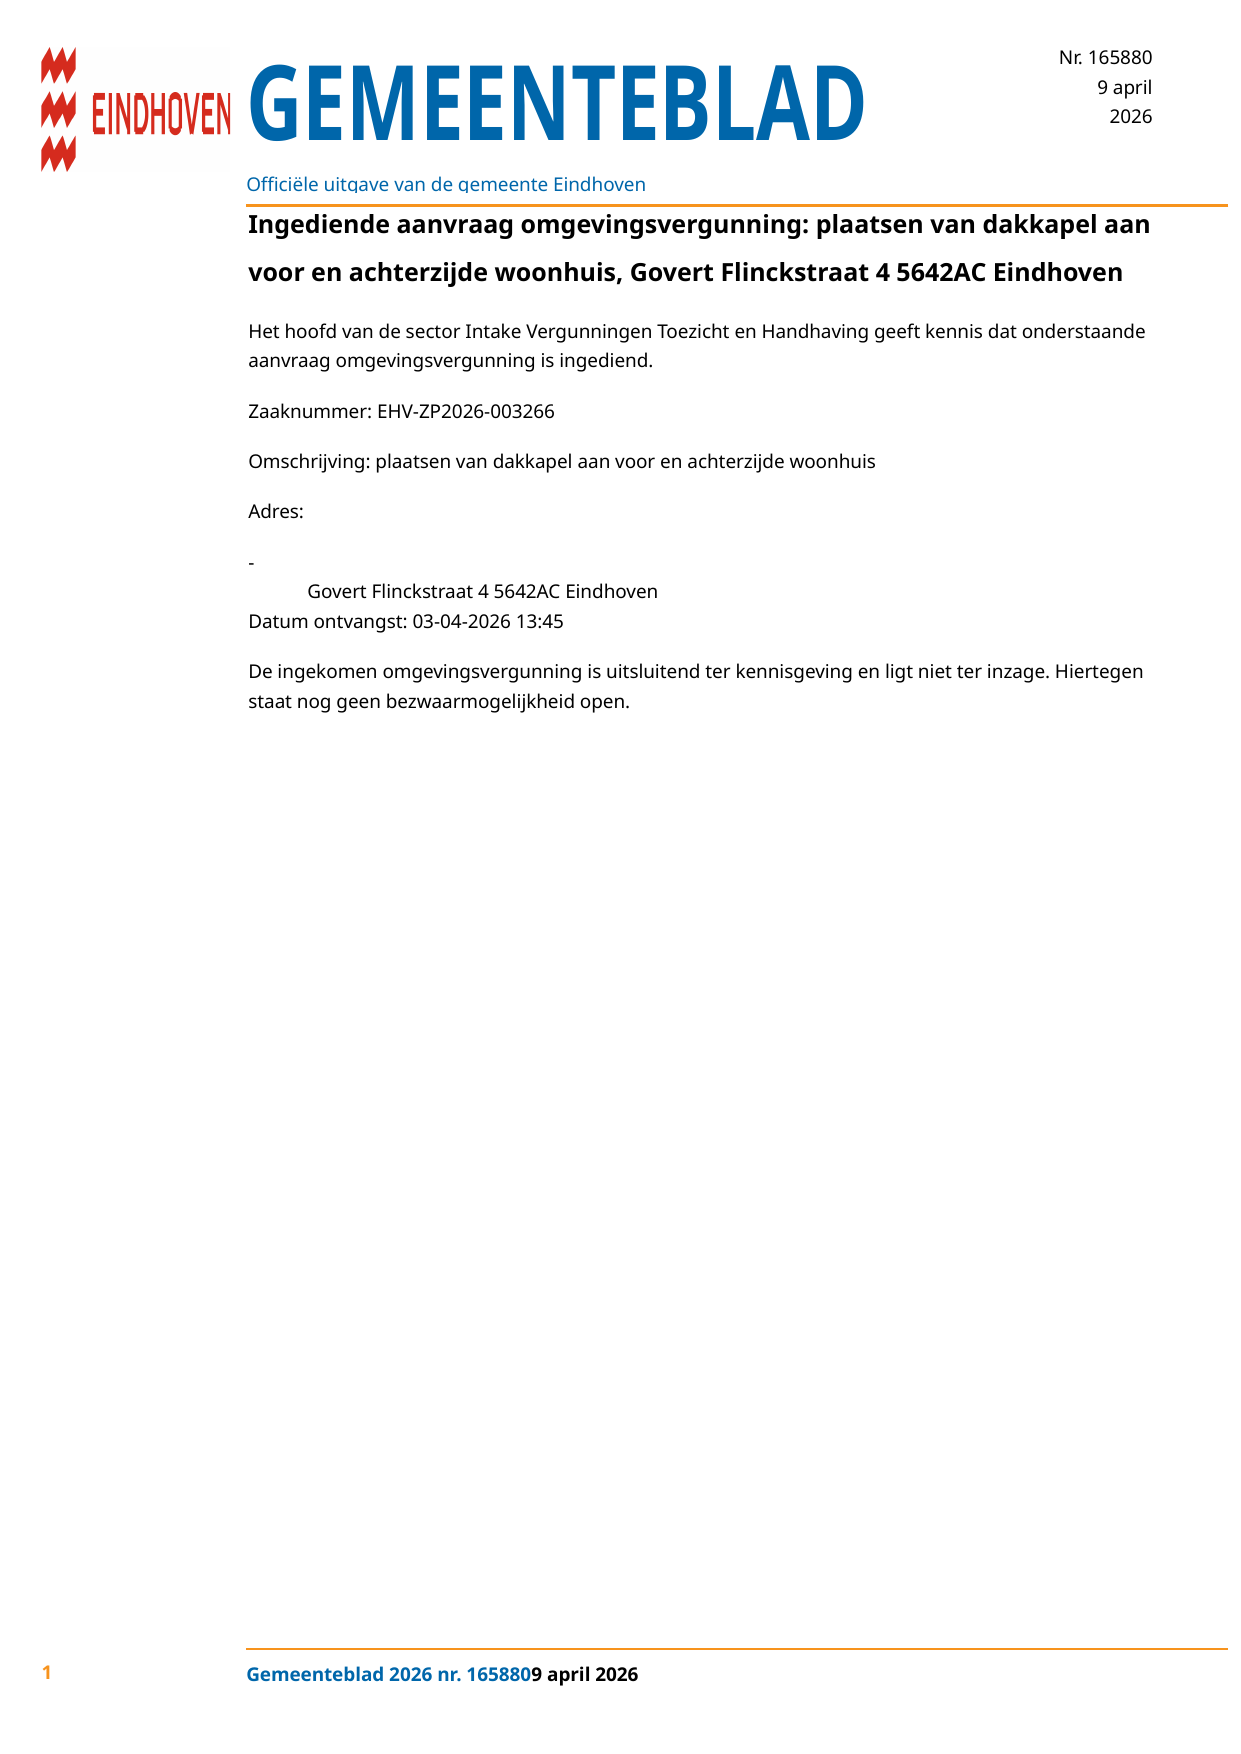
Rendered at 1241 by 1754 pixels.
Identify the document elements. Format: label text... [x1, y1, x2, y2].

text Omschrijving: plaatsen van dakkapel aan voor en achterzijde woonhuis [248, 448, 1152, 474]
text Ingediende aanvraag omgevingsvergunning: plaatsen van dakkapel aan voor en achterzijde woonhuis, Govert Flinckstraat 4 5642AC Eindhoven [248, 207, 1152, 288]
text Zaaknummer: EHV-ZP2026-003266 [248, 398, 1152, 424]
text Adres: [248, 499, 1152, 524]
list Govert Flinckstraat 4 5642AC Eindhoven [248, 579, 1152, 604]
text De ingekomen omgevingsvergunning is uitsluitend ter kennisgeving en ligt niet ter inzage. Hiertegen staat nog geen bezwaarmogelijkheid open. [248, 659, 1152, 714]
picture [41, 47, 231, 172]
text Datum ontvangst: 03-04-2026 13:45 [248, 608, 1152, 634]
text Het hoofd van de sector Intake Vergunningen Toezicht en Handhaving geeft kennis dat onderstaande aanvraag omgevingsvergunning is ingediend. [248, 318, 1152, 373]
